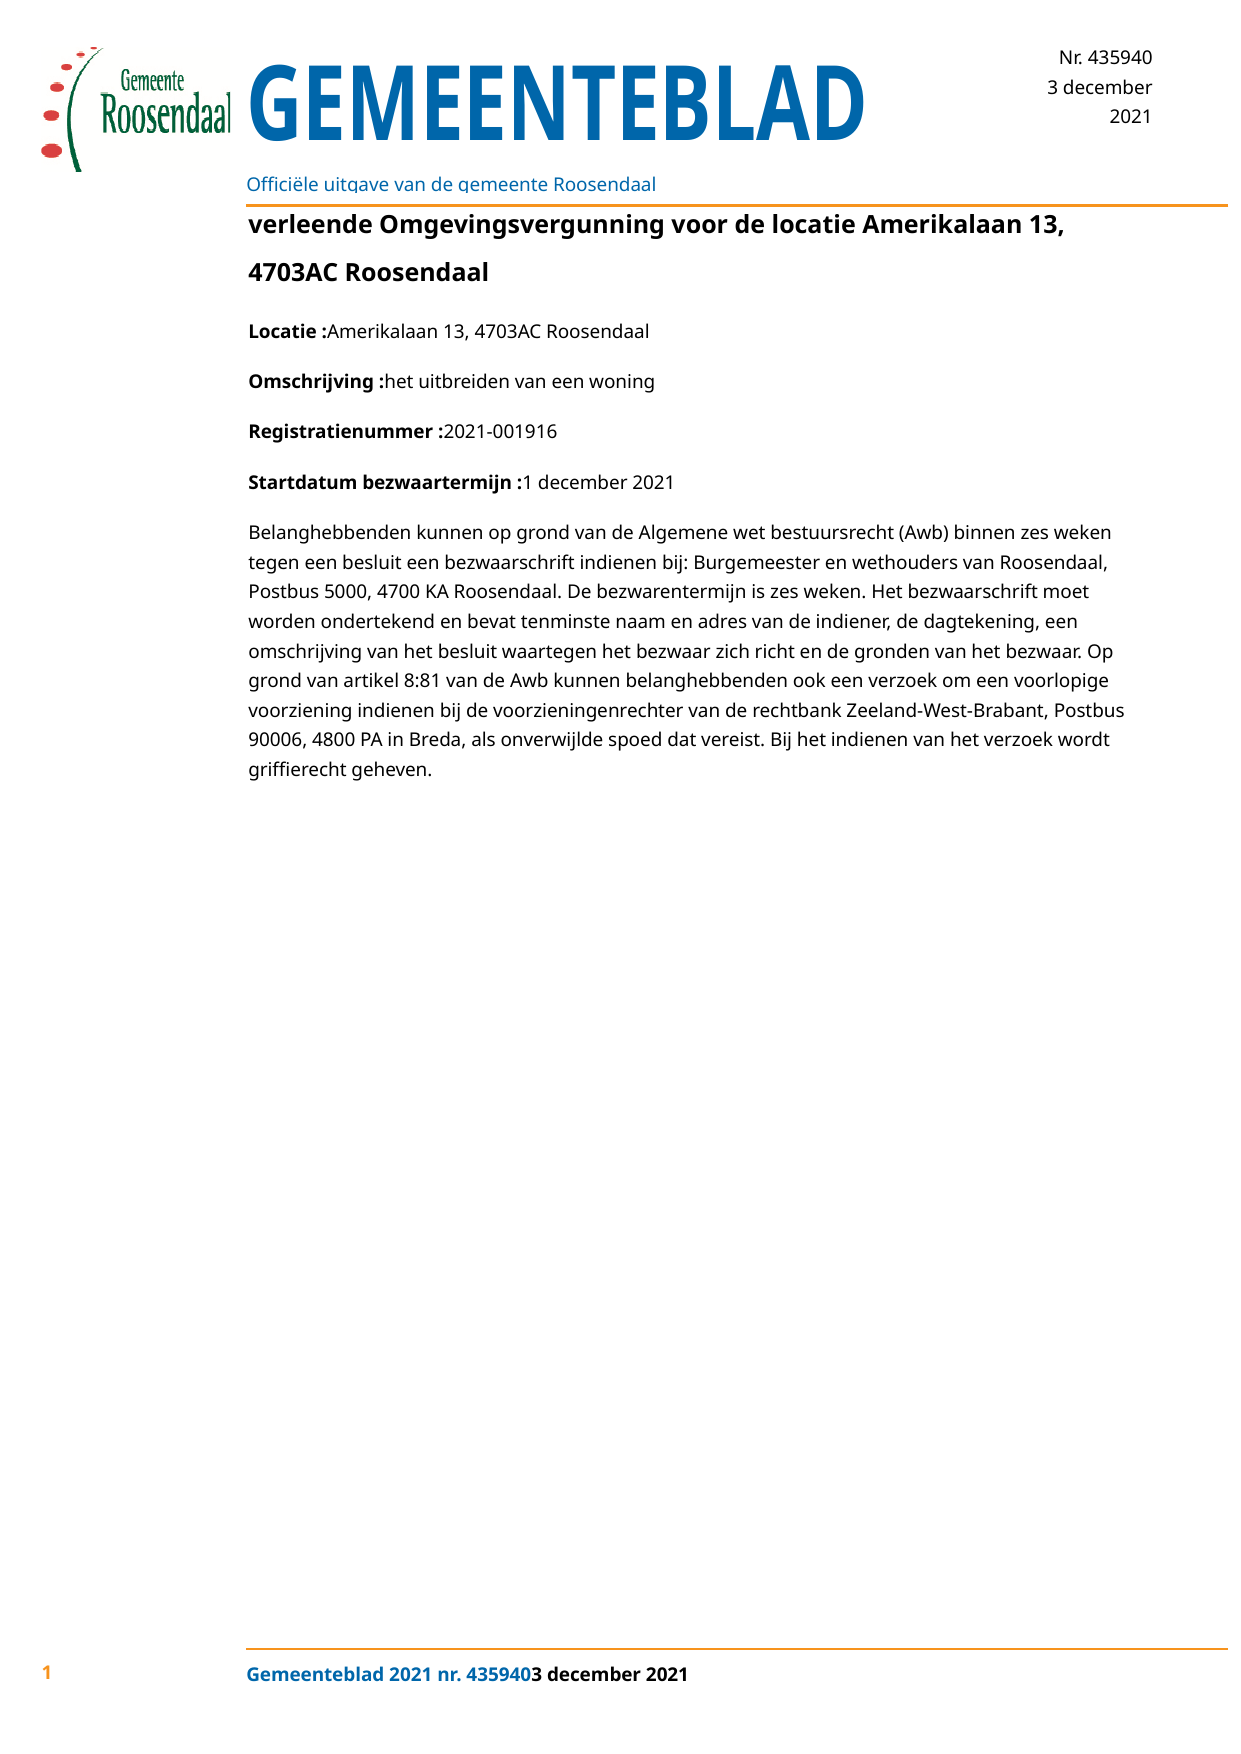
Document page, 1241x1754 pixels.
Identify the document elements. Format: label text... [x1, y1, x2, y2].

text Belanghebbenden kunnen op grond van de Algemene wet bestuursrecht (Awb) binnen zes weken tegen een besluit een bezwaarschrift indienen bij: Burgemeester en wethouders van Roosendaal, Postbus 5000, 4700 KA Roosendaal. De bezwarentermijn is zes weken. Het bezwaarschrift moet worden ondertekend en bevat tenminste naam en adres van de indiener, de dagtekening, een omschrijving van het besluit waartegen het bezwaar zich richt en de gronden van het bezwaar. Op grond van artikel 8:81 van de Awb kunnen belanghebbenden ook een verzoek om een voorlopige voorziening indienen bij de voorzieningenrechter van de rechtbank Zeeland-West-Brabant, Postbus 90006, 4800 PA in Breda, als onverwijlde spoed dat vereist. Bij het indienen van het verzoek wordt griffierecht geheven. [248, 519, 1152, 782]
picture [41, 47, 231, 172]
text Startdatum bezwaartermijn :1 december 2021 [248, 469, 1152, 495]
text Registratienummer :2021-001916 [248, 419, 1152, 444]
text verleende Omgevingsvergunning voor de locatie Amerikalaan 13, 4703AC Roosendaal [248, 207, 1152, 288]
text Locatie :Amerikalaan 13, 4703AC Roosendaal [248, 318, 1152, 344]
text Omschrijving :het uitbreiden van een woning [248, 368, 1152, 394]
